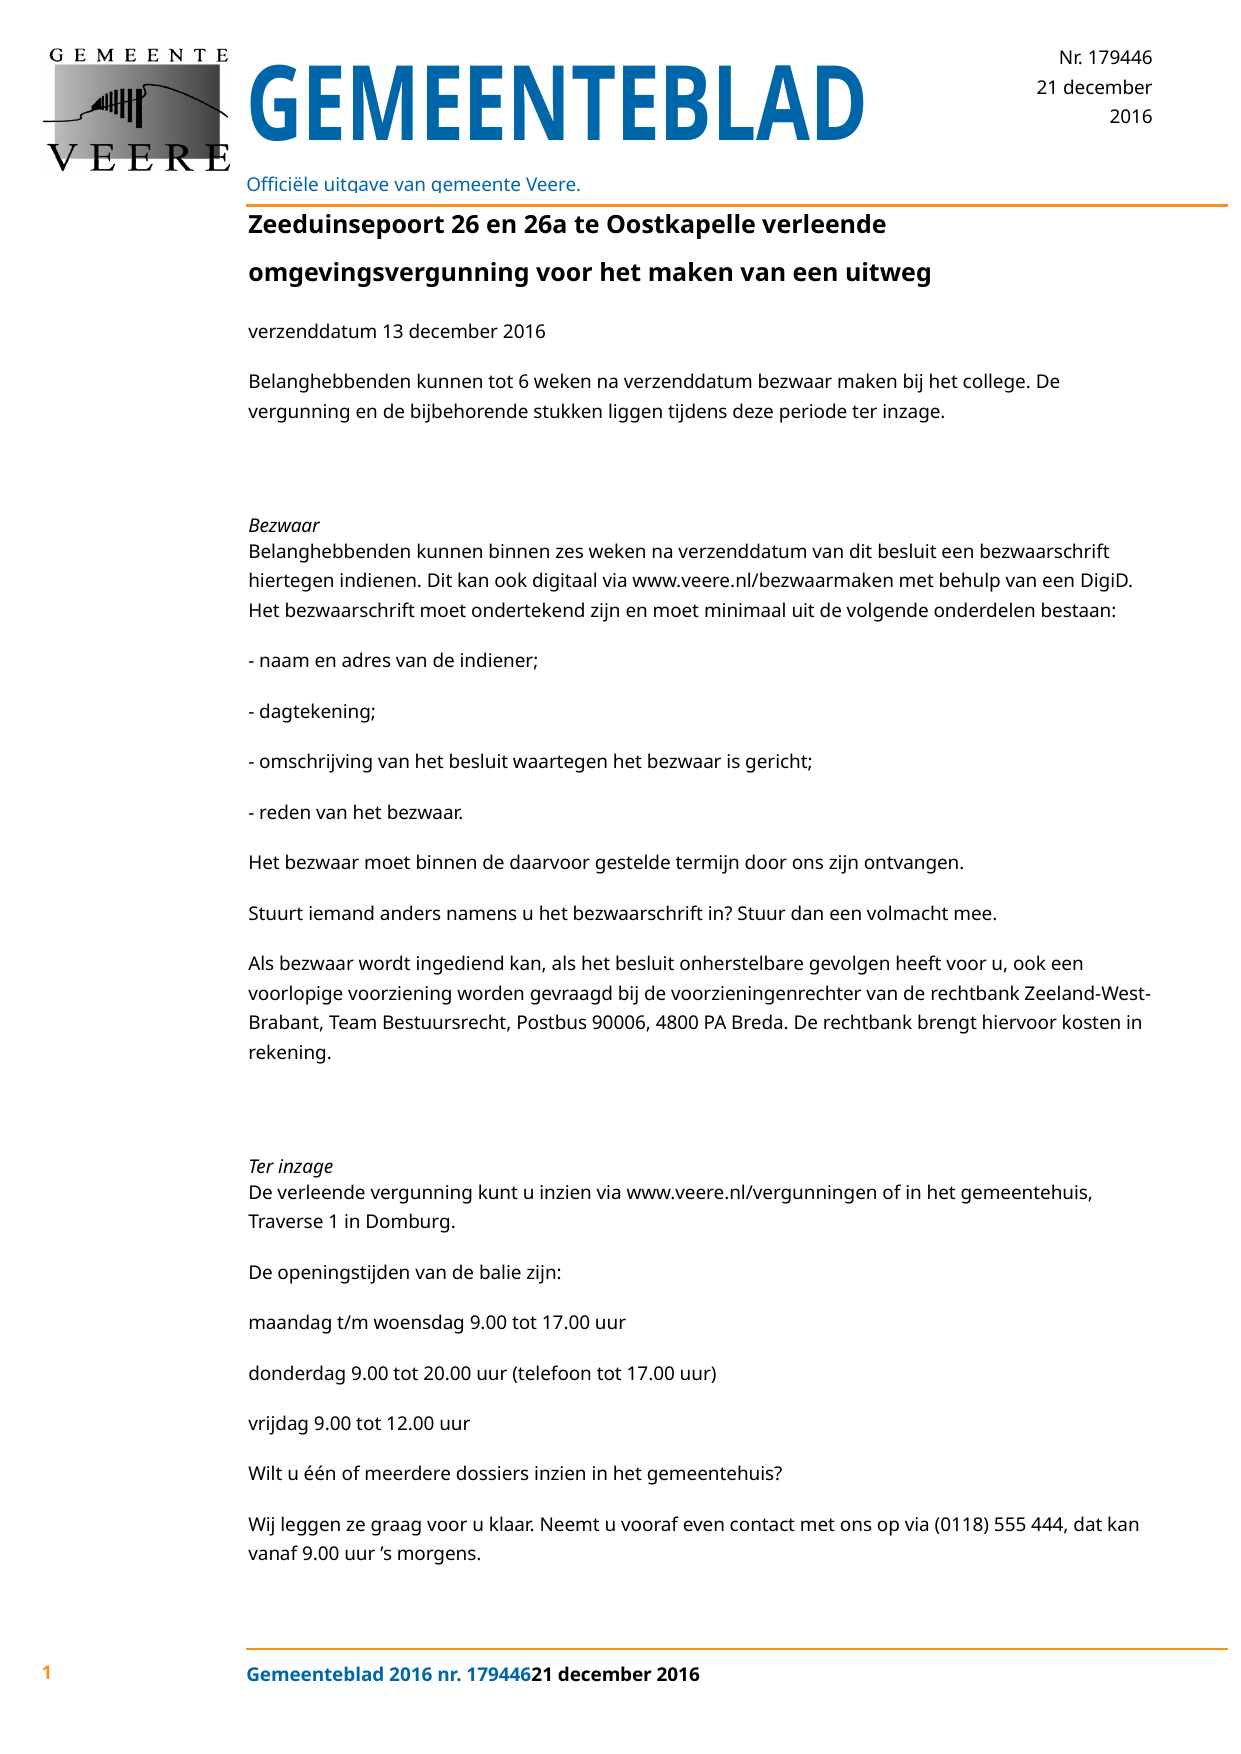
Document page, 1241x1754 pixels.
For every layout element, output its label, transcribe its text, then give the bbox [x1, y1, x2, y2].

text Wilt u één of meerdere dossiers inzien in het gemeentehuis? [248, 1461, 1152, 1486]
text De verleende vergunning kunt u inzien via www.veere.nl/vergunningen of in het gemeentehuis, Traverse 1 in Domburg. [248, 1179, 1152, 1234]
text Belanghebbenden kunnen tot 6 weken na verzenddatum bezwaar maken bij het college. De vergunning en de bijbehorende stukken liggen tijdens deze periode ter inzage. [248, 368, 1152, 424]
text Als bezwaar wordt ingediend kan, als het besluit onherstelbare gevolgen heeft voor u, ook een voorlopige voorziening worden gevraagd bij de voorzieningenrechter van de rechtbank Zeeland-West-Brabant, Team Bestuursrecht, Postbus 90006, 4800 PA Breda. De rechtbank brengt hiervoor kosten in rekening. [248, 950, 1152, 1064]
text Ter inzage [248, 1153, 1152, 1179]
text donderdag 9.00 tot 20.00 uur (telefoon tot 17.00 uur) [248, 1360, 1152, 1386]
text Wij leggen ze graag voor u klaar. Neemt u vooraf even contact met ons op via (0118) 555 444, dat kan vanaf 9.00 uur ’s morgens. [248, 1511, 1152, 1566]
text - dagtekening; [248, 698, 1152, 724]
text - reden van het bezwaar. [248, 799, 1152, 824]
text Het bezwaar moet binnen de daarvoor gestelde termijn door ons zijn ontvangen. [248, 849, 1152, 875]
text - naam en adres van de indiener; [248, 648, 1152, 673]
text vrijdag 9.00 tot 12.00 uur [248, 1410, 1152, 1436]
text maandag t/m woensdag 9.00 tot 17.00 uur [248, 1309, 1152, 1335]
text Stuurt iemand anders namens u het bezwaarschrift in? Stuur dan een volmacht mee. [248, 900, 1152, 925]
picture [41, 47, 231, 172]
text verzenddatum 13 december 2016 [248, 318, 1152, 344]
text De openingstijden van de balie zijn: [248, 1259, 1152, 1285]
text Bezwaar [248, 512, 1152, 538]
text Zeeduinsepoort 26 en 26a te Oostkapelle verleende omgevingsvergunning voor het maken van een uitweg [248, 207, 1152, 288]
text - omschrijving van het besluit waartegen het bezwaar is gericht; [248, 748, 1152, 774]
text Belanghebbenden kunnen binnen zes weken na verzenddatum van dit besluit een bezwaarschrift hiertegen indienen. Dit kan ook digitaal via www.veere.nl/bezwaarmaken met behulp van een DigiD. Het bezwaarschrift moet ondertekend zijn en moet minimaal uit de volgende onderdelen bestaan: [248, 538, 1152, 623]
